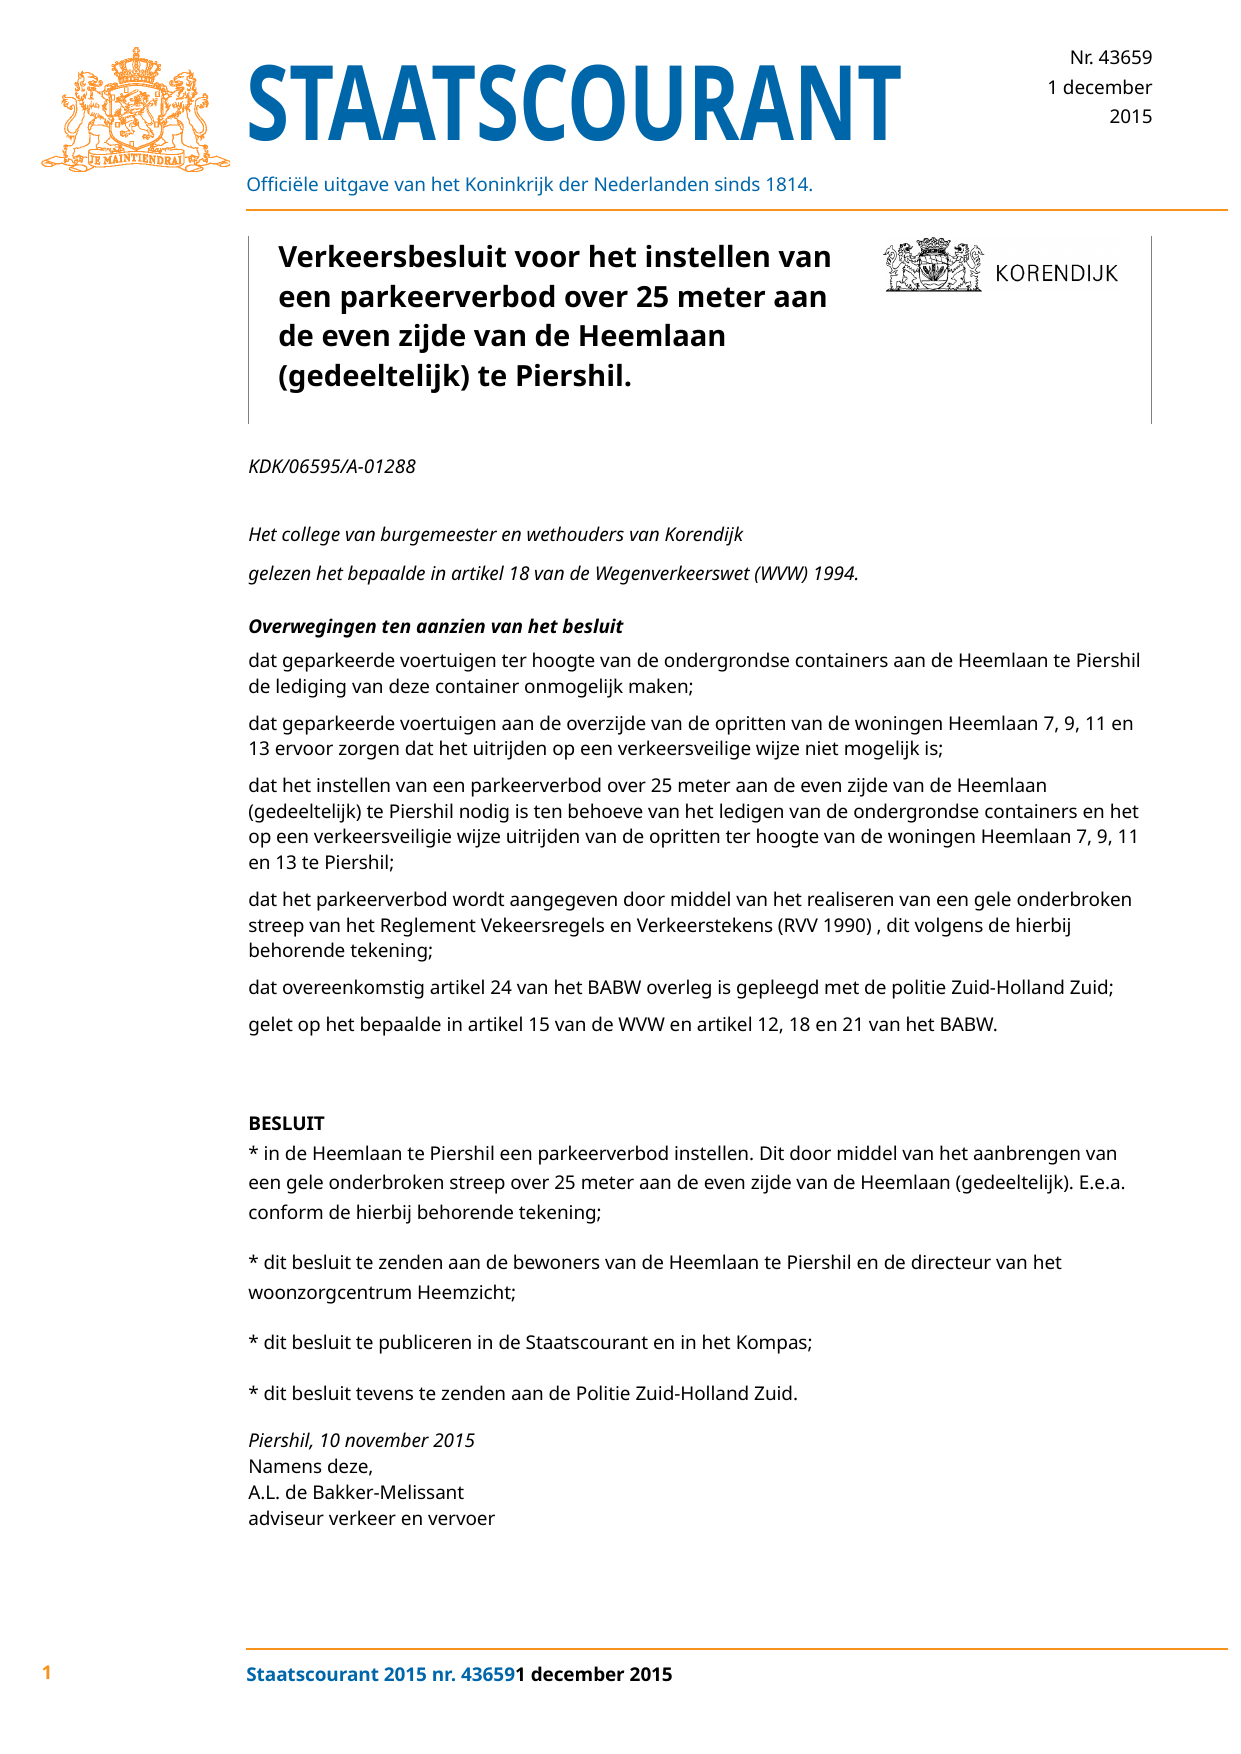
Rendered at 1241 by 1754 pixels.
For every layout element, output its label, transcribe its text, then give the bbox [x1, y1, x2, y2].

text dat overeenkomstig artikel 24 van het BABW overleg is gepleegd met de politie Zuid-Holland Zuid; [248, 974, 1152, 1000]
text dat geparkeerde voertuigen ter hoogte van de ondergrondse containers aan de Heemlaan te Piershil de lediging van deze container onmogelijk maken; [248, 647, 1152, 699]
text Het college van burgemeester en wethouders van Korendijk [248, 521, 1152, 547]
text gelet op het bepaalde in artikel 15 van de WVW en artikel 12, 18 en 21 van het BABW. [248, 1011, 1152, 1037]
text Namens deze, [248, 1453, 1152, 1479]
text * dit besluit tevens te zenden aan de Politie Zuid-Holland Zuid. [248, 1380, 1152, 1406]
text dat het parkeerverbod wordt aangegeven door middel van het realiseren van een gele onderbroken streep van het Reglement Vekeersregels en Verkeerstekens (RVV 1990) , dit volgens de hierbij behorende tekening; [248, 886, 1152, 963]
picture [882, 236, 1119, 293]
table_header Verkeersbesluit voor het instellen van een parkeerverbod over 25 meter aan de even zijde van de Heemlaan (gedeeltelijk) te Piershil. [249, 236, 850, 424]
text * dit besluit te publiceren in de Staatscourant en in het Kompas; [248, 1329, 1152, 1355]
text A.L. de Bakker-Melissant [248, 1479, 1152, 1505]
text dat geparkeerde voertuigen aan de overzijde van de opritten van de woningen Heemlaan 7, 9, 11 en 13 ervoor zorgen dat het uitrijden op een verkeersveilige wijze niet mogelijk is; [248, 710, 1152, 761]
text BESLUIT [248, 1110, 1152, 1136]
text Piershil, 10 november 2015 [248, 1428, 1152, 1453]
text KDK/06595/A-01288 [248, 454, 1152, 479]
text adviseur verkeer en vervoer [248, 1505, 1152, 1531]
text Overwegingen ten aanzien van het besluit [248, 613, 1152, 639]
table_header [850, 293, 1151, 424]
text dat het instellen van een parkeerverbod over 25 meter aan de even zijde van de Heemlaan (gedeeltelijk) te Piershil nodig is ten behoeve van het ledigen van de ondergrondse containers en het op een verkeersveiligie wijze uitrijden van de opritten ter hoogte van de woningen Heemlaan 7, 9, 11 en 13 te Piershil; [248, 772, 1152, 875]
picture [41, 47, 231, 172]
text * in de Heemlaan te Piershil een parkeerverbod instellen. Dit door middel van het aanbrengen van een gele onderbroken streep over 25 meter aan de even zijde van de Heemlaan (gedeeltelijk). E.e.a. conform de hierbij behorende tekening; [248, 1140, 1152, 1225]
table_header [1119, 236, 1151, 292]
text * dit besluit te zenden aan de bewoners van de Heemlaan te Piershil en de directeur van het woonzorgcentrum Heemzicht; [248, 1249, 1152, 1305]
table_header [850, 236, 882, 292]
text gelezen het bepaalde in artikel 18 van de Wegenverkeerswet (WVW) 1994. [248, 561, 1152, 586]
